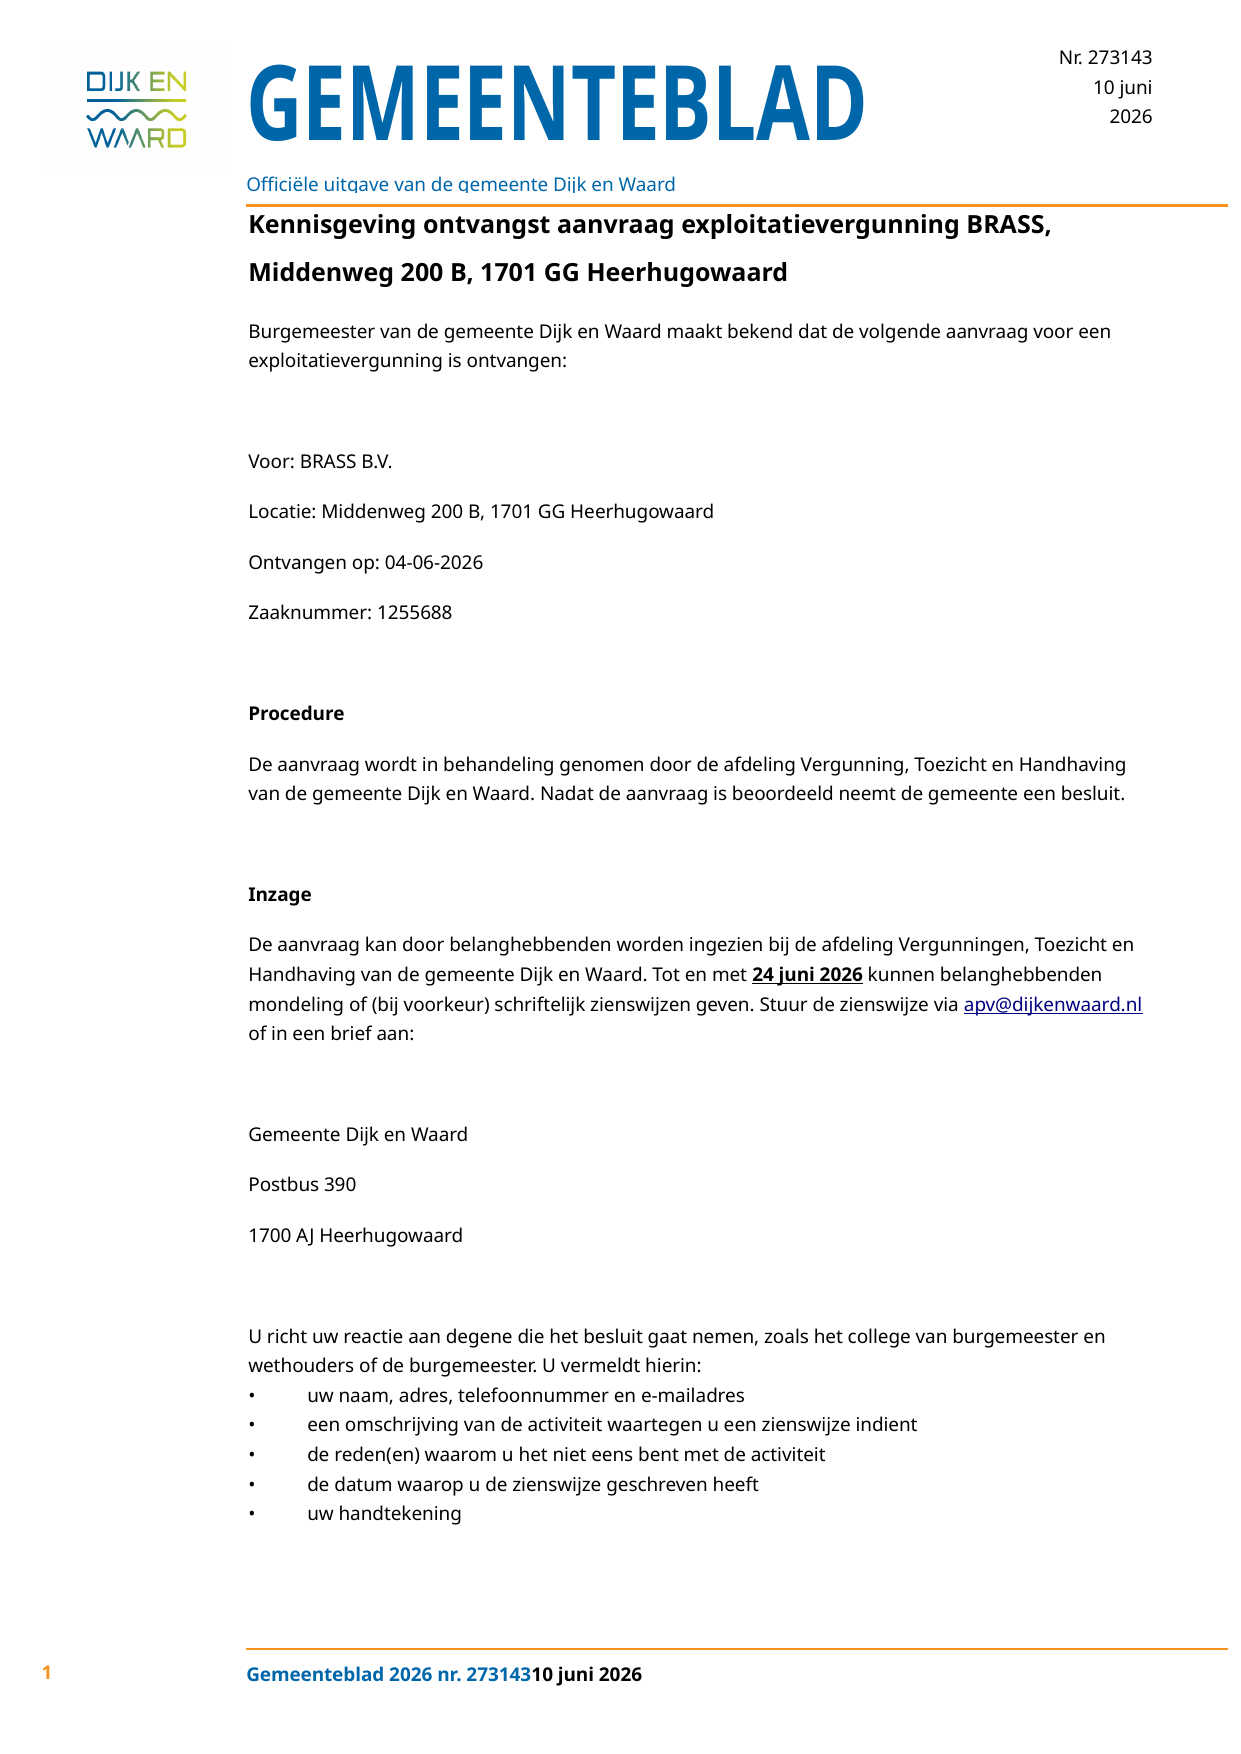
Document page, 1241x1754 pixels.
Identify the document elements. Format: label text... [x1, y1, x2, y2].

list de reden(en) waarom u het niet eens bent met de activiteit [248, 1441, 1152, 1467]
text Zaaknummer: 1255688 [248, 599, 1152, 625]
text Postbus 390 [248, 1172, 1152, 1197]
text Gemeente Dijk en Waard [248, 1121, 1152, 1147]
text Procedure [248, 700, 1152, 726]
text De aanvraag wordt in behandeling genomen door de afdeling Vergunning, Toezicht en Handhaving van de gemeente Dijk en Waard. Nadat de aanvraag is beoordeeld neemt de gemeente een besluit. [248, 751, 1152, 806]
text 1700 AJ Heerhugowaard [248, 1222, 1152, 1248]
list uw handtekening [248, 1500, 1152, 1526]
list uw naam, adres, telefoonnummer en e-mailadres [248, 1382, 1152, 1408]
text U richt uw reactie aan degene die het besluit gaat nemen, zoals het college van burgemeester en wethouders of de burgemeester. U vermeldt hierin: [248, 1323, 1152, 1378]
text Kennisgeving ontvangst aanvraag exploitatievergunning BRASS, Middenweg 200 B, 1701 GG Heerhugowaard [248, 207, 1152, 288]
list de datum waarop u de zienswijze geschreven heeft [248, 1471, 1152, 1497]
picture [41, 47, 231, 172]
text Ontvangen op: 04-06-2026 [248, 549, 1152, 575]
text Burgemeester van de gemeente Dijk en Waard maakt bekend dat de volgende aanvraag voor een exploitatievergunning is ontvangen: [248, 318, 1152, 373]
list een omschrijving van de activiteit waartegen u een zienswijze indient [248, 1412, 1152, 1437]
text De aanvraag kan door belanghebbenden worden ingezien bij de afdeling Vergunningen, Toezicht en Handhaving van de gemeente Dijk en Waard. Tot en met 24 juni 2026 kunnen belanghebbenden mondeling of (bij voorkeur) schriftelijk zienswijzen geven. Stuur de zienswijze via apv@dijkenwaard.nl of in een brief aan: [248, 932, 1152, 1046]
text Inzage [248, 881, 1152, 907]
text Voor: BRASS B.V. [248, 448, 1152, 474]
text Locatie: Middenweg 200 B, 1701 GG Heerhugowaard [248, 499, 1152, 524]
